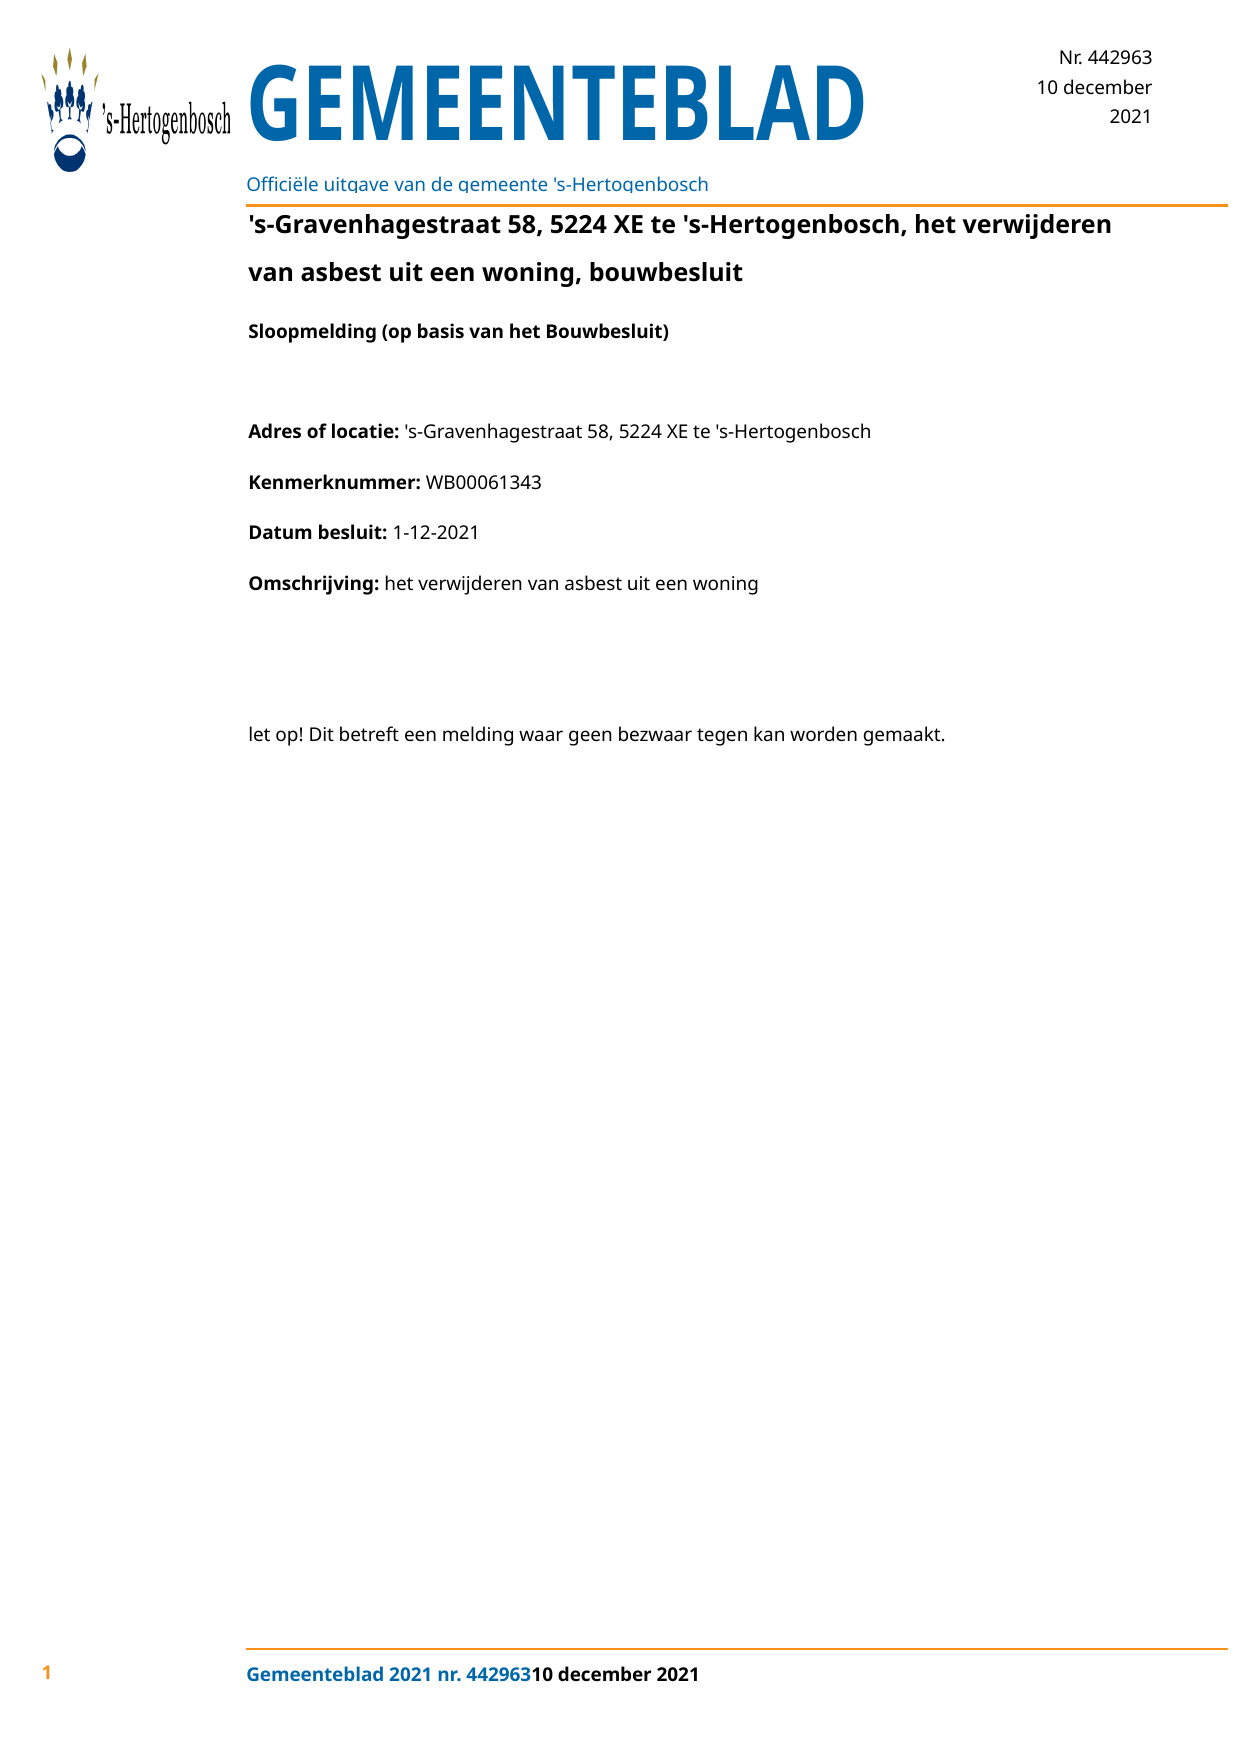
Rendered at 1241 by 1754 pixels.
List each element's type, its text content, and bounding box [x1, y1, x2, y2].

text 's-Gravenhagestraat 58, 5224 XE te 's-Hertogenbosch, het verwijderen van asbest uit een woning, bouwbesluit [248, 207, 1152, 288]
text Kenmerknummer: WB00061343 [248, 469, 1152, 495]
text Omschrijving: het verwijderen van asbest uit een woning [248, 570, 1152, 596]
picture [41, 47, 231, 172]
text Sloopmelding (op basis van het Bouwbesluit) [248, 318, 1152, 344]
text Adres of locatie: 's-Gravenhagestraat 58, 5224 XE te 's-Hertogenbosch [248, 419, 1152, 444]
text let op! Dit betreft een melding waar geen bezwaar tegen kan worden gemaakt. [248, 721, 1152, 747]
text Datum besluit: 1-12-2021 [248, 519, 1152, 545]
